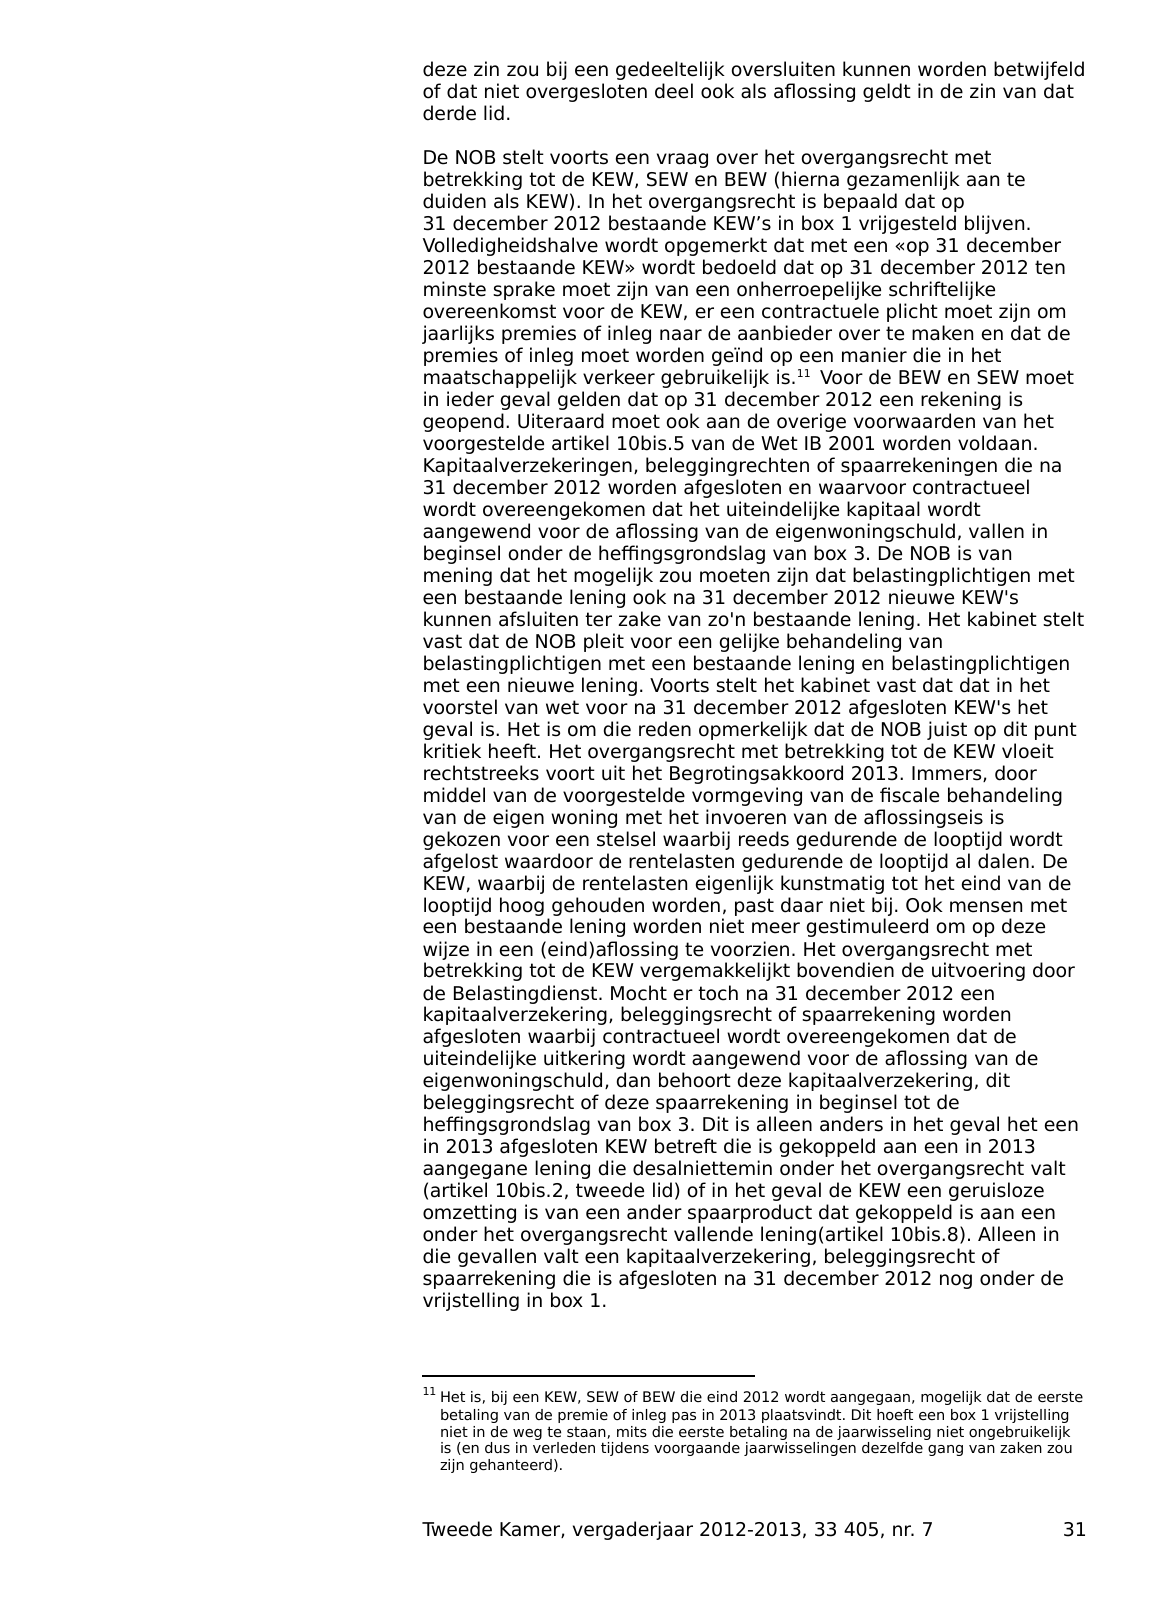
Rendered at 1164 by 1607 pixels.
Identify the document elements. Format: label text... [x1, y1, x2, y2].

text Het is, bij een KEW, SEW of BEW die eind 2012 wordt aangegaan, mogelijk dat de eerste betaling van de premie of inleg pas in 2013 plaatsvindt. Dit hoeft een box 1 vrijstelling niet in de weg te staan, mits die eerste betaling na de jaarwisseling niet ongebruikelijk is (en dus in verleden tijdens voorgaande jaarwisselingen dezelfde gang van zaken zou zijn gehanteerd). [422, 1385, 1087, 1474]
text deze zin zou bij een gedeeltelijk oversluiten kunnen worden betwijfeld of dat niet overgesloten deel ook als aflossing geldt in de zin van dat derde lid. [422, 59, 1087, 125]
text De NOB stelt voorts een vraag over het overgangsrecht met betrekking tot de KEW, SEW en BEW (hierna gezamenlijk aan te duiden als KEW). In het overgangsrecht is bepaald dat op 31 december 2012 bestaande KEW’s in box 1 vrijgesteld blijven. Volledigheidshalve wordt opgemerkt dat met een «op 31 december 2012 bestaande KEW» wordt bedoeld dat op 31 december 2012 ten minste sprake moet zijn van een onherroepelijke schriftelijke overeenkomst voor de KEW, er een contractuele plicht moet zijn om jaarlijks premies of inleg naar de aanbieder over te maken en dat de premies of inleg moet worden geïnd op een manier die in het maatschappelijk verkeer gebruikelijk is. Voor de BEW en SEW moet in ieder geval gelden dat op 31 december 2012 een rekening is geopend. Uiteraard moet ook aan de overige voorwaarden van het voorgestelde artikel 10bis.5 van de Wet IB 2001 worden voldaan. Kapitaalverzekeringen, beleggingrechten of spaarrekeningen die na 31 december 2012 worden afgesloten en waarvoor contractueel wordt overeengekomen dat het uiteindelijke kapitaal wordt aangewend voor de aflossing van de eigenwoningschuld, vallen in beginsel onder de heffingsgrondslag van box 3. De NOB is van mening dat het mogelijk zou moeten zijn dat belastingplichtigen met een bestaande lening ook na 31 december 2012 nieuwe KEW's kunnen afsluiten ter zake van zo'n bestaande lening. Het kabinet stelt vast dat de NOB pleit voor een gelijke behandeling van belastingplichtigen met een bestaande lening en belastingplichtigen met een nieuwe lening. Voorts stelt het kabinet vast dat dat in het voorstel van wet voor na 31 december 2012 afgesloten KEW's het geval is. Het is om die reden opmerkelijk dat de NOB juist op dit punt kritiek heeft. Het overgangsrecht met betrekking tot de KEW vloeit rechtstreeks voort uit het Begrotingsakkoord 2013. Immers, door middel van de voorgestelde vormgeving van de fiscale behandeling van de eigen woning met het invoeren van de aflossingseis is gekozen voor een stelsel waarbij reeds gedurende de looptijd wordt afgelost waardoor de rentelasten gedurende de looptijd al dalen. De KEW, waarbij de rentelasten eigenlijk kunstmatig tot het eind van de looptijd hoog gehouden worden, past daar niet bij. Ook mensen met een bestaande lening worden niet meer gestimuleerd om op deze wijze in een (eind)aflossing te voorzien. Het overgangsrecht met betrekking tot de KEW vergemakkelijkt bovendien de uitvoering door de Belastingdienst. Mocht er toch na 31 december 2012 een kapitaalverzekering, beleggingsrecht of spaarrekening worden afgesloten waarbij contractueel wordt overeengekomen dat de uiteindelijke uitkering wordt aangewend voor de aflossing van de eigenwoningschuld, dan behoort deze kapitaalverzekering, dit beleggingsrecht of deze spaarrekening in beginsel tot de heffingsgrondslag van box 3. Dit is alleen anders in het geval het een in 2013 afgesloten KEW betreft die is gekoppeld aan een in 2013 aangegane lening die desalniettemin onder het overgangsrecht valt (artikel 10bis.2, tweede lid) of in het geval de KEW een geruisloze omzetting is van een ander spaarproduct dat gekoppeld is aan een onder het overgangsrecht vallende lening(artikel 10bis.8). Alleen in die gevallen valt een kapitaalverzekering, beleggingsrecht of spaarrekening die is afgesloten na 31 december 2012 nog onder de vrijstelling in box 1. [422, 147, 1087, 1312]
